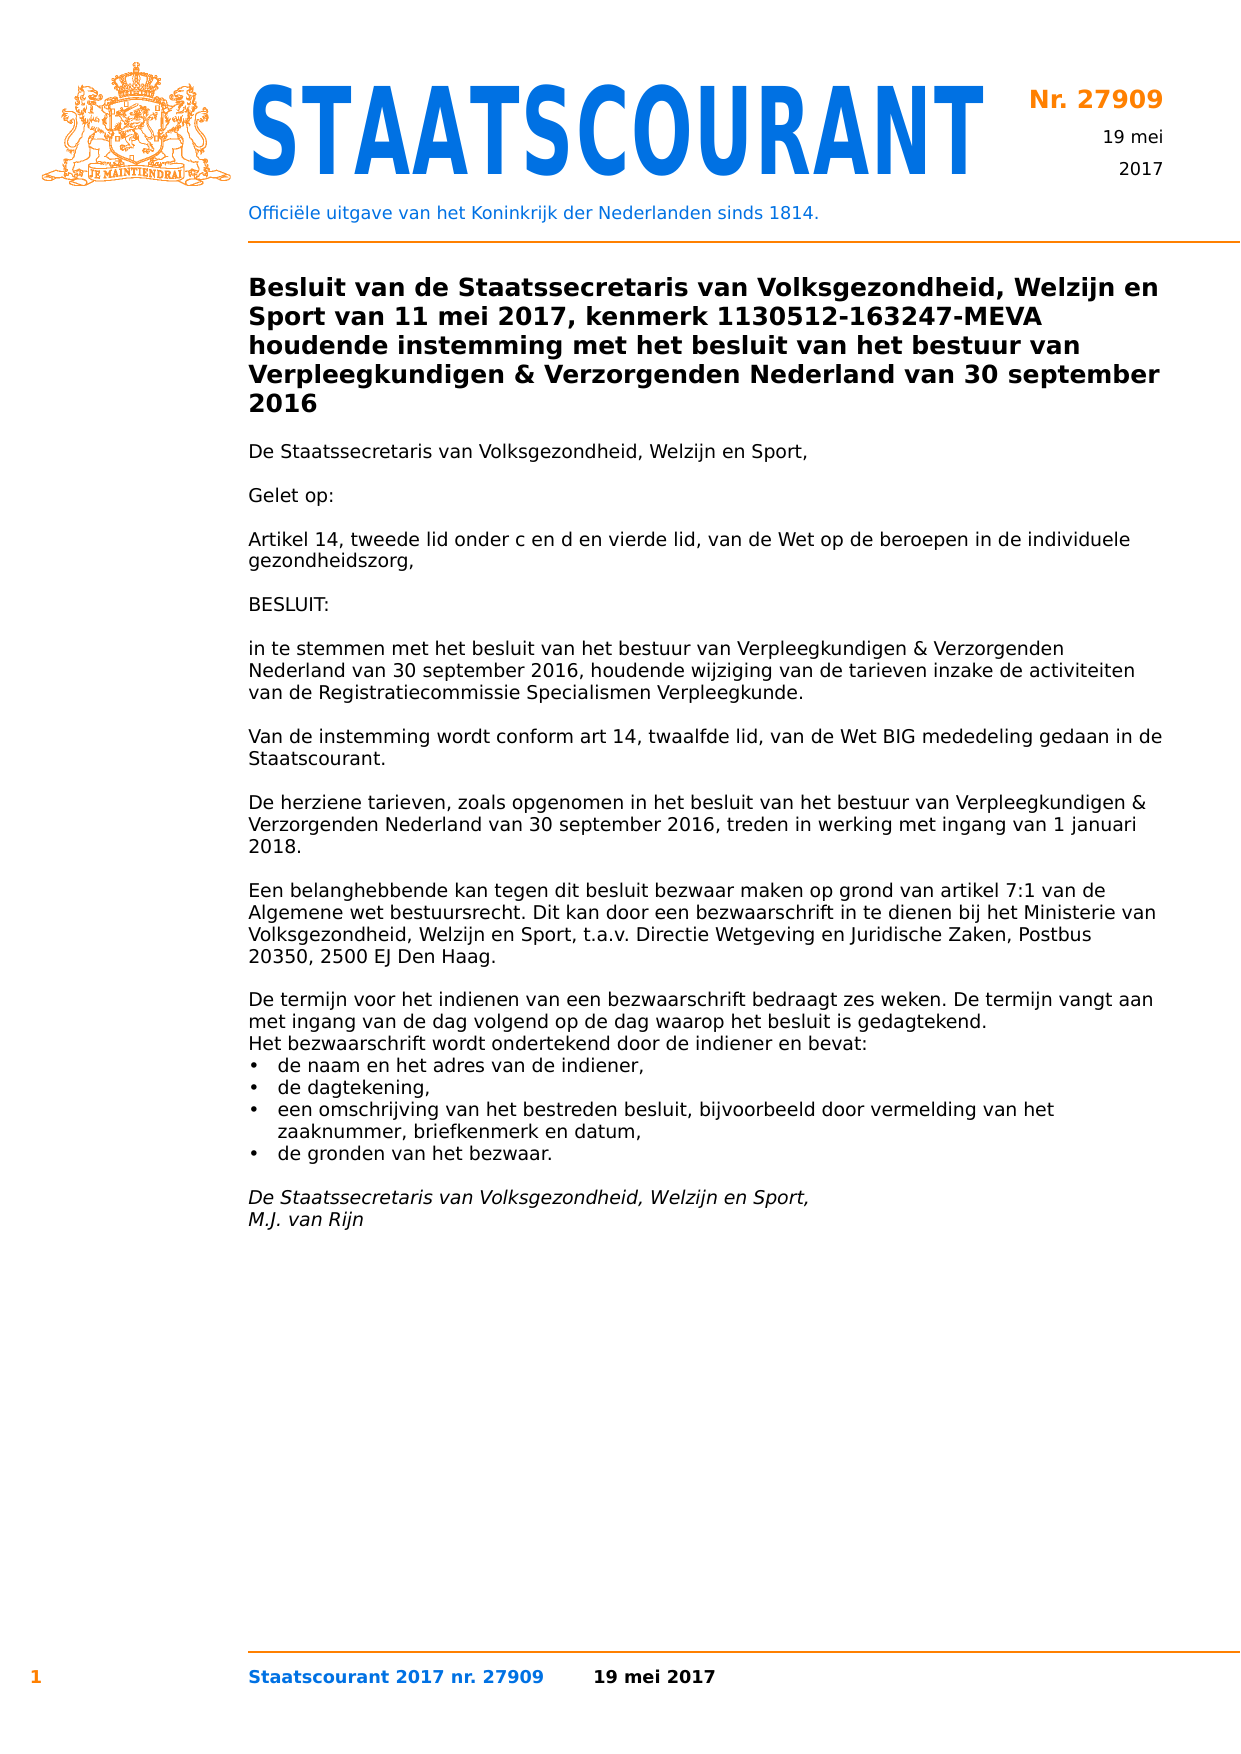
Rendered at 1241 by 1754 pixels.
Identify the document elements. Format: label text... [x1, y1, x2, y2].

text in te stemmen met het besluit van het bestuur van Verpleegkundigen & Verzorgenden Nederland van 30 september 2016, houdende wijziging van de tarieven inzake de activiteiten van de Registratiecommissie Specialismen Verpleegkunde. [248, 638, 1163, 704]
table_cell 2017 [998, 153, 1240, 203]
table_cell 19 mei [998, 121, 1240, 153]
table_cell Officiële uitgave van het Koninkrijk der Nederlanden sinds 1814. [248, 203, 1240, 241]
text Een belanghebbende kan tegen dit besluit bezwaar maken op grond van artikel 7:1 van de Algemene wet bestuursrecht. Dit kan door een bezwaarschrift in te dienen bij het Ministerie van Volksgezondheid, Welzijn en Sport, t.a.v. Directie Wetgeving en Juridische Zaken, Postbus 20350, 2500 EJ Den Haag. [248, 879, 1163, 967]
text BESLUIT: [248, 594, 1163, 616]
text De Staatssecretaris van Volksgezondheid, Welzijn en Sport, M.J. van Rijn [248, 1187, 1163, 1231]
text • een omschrijving van het bestreden besluit, bijvoorbeeld door vermelding van het zaaknummer, briefkenmerk en datum, [248, 1099, 1163, 1143]
table_header Nr. 27909 [998, 62, 1240, 121]
subtitle Besluit van de Staatssecretaris van Volksgezondheid, Welzijn en Sport van 11 mei 2017, kenmerk 1130512-163247-MEVA houdende instemming met het besluit van het bestuur van Verpleegkundigen & Verzorgenden Nederland van 30 september 2016 [248, 273, 1163, 419]
text Van de instemming wordt conform art 14, twaalfde lid, van de Wet BIG mededeling gedaan in de Staatscourant. [248, 726, 1163, 770]
table_header STAATSCOURANT [248, 62, 998, 203]
text Het bezwaarschrift wordt ondertekend door de indiener en bevat: [248, 1033, 1163, 1055]
text • de gronden van het bezwaar. [248, 1143, 1163, 1165]
text De termijn voor het indienen van een bezwaarschrift bedraagt zes weken. De termijn vangt aan met ingang van de dag volgend op de dag waarop het besluit is gedagtekend. [248, 989, 1163, 1033]
text De Staatssecretaris van Volksgezondheid, Welzijn en Sport, [248, 441, 1163, 463]
text • de dagtekening, [248, 1077, 1163, 1099]
text Gelet op: [248, 484, 1163, 507]
table_header [25, 62, 248, 241]
text Artikel 14, tweede lid onder c en d en vierde lid, van de Wet op de beroepen in de individuele gezondheidszorg, [248, 528, 1163, 572]
picture [41, 62, 231, 186]
text • de naam en het adres van de indiener, [248, 1055, 1163, 1077]
text De herziene tarieven, zoals opgenomen in het besluit van het bestuur van Verpleegkundigen & Verzorgenden Nederland van 30 september 2016, treden in werking met ingang van 1 januari 2018. [248, 792, 1163, 858]
